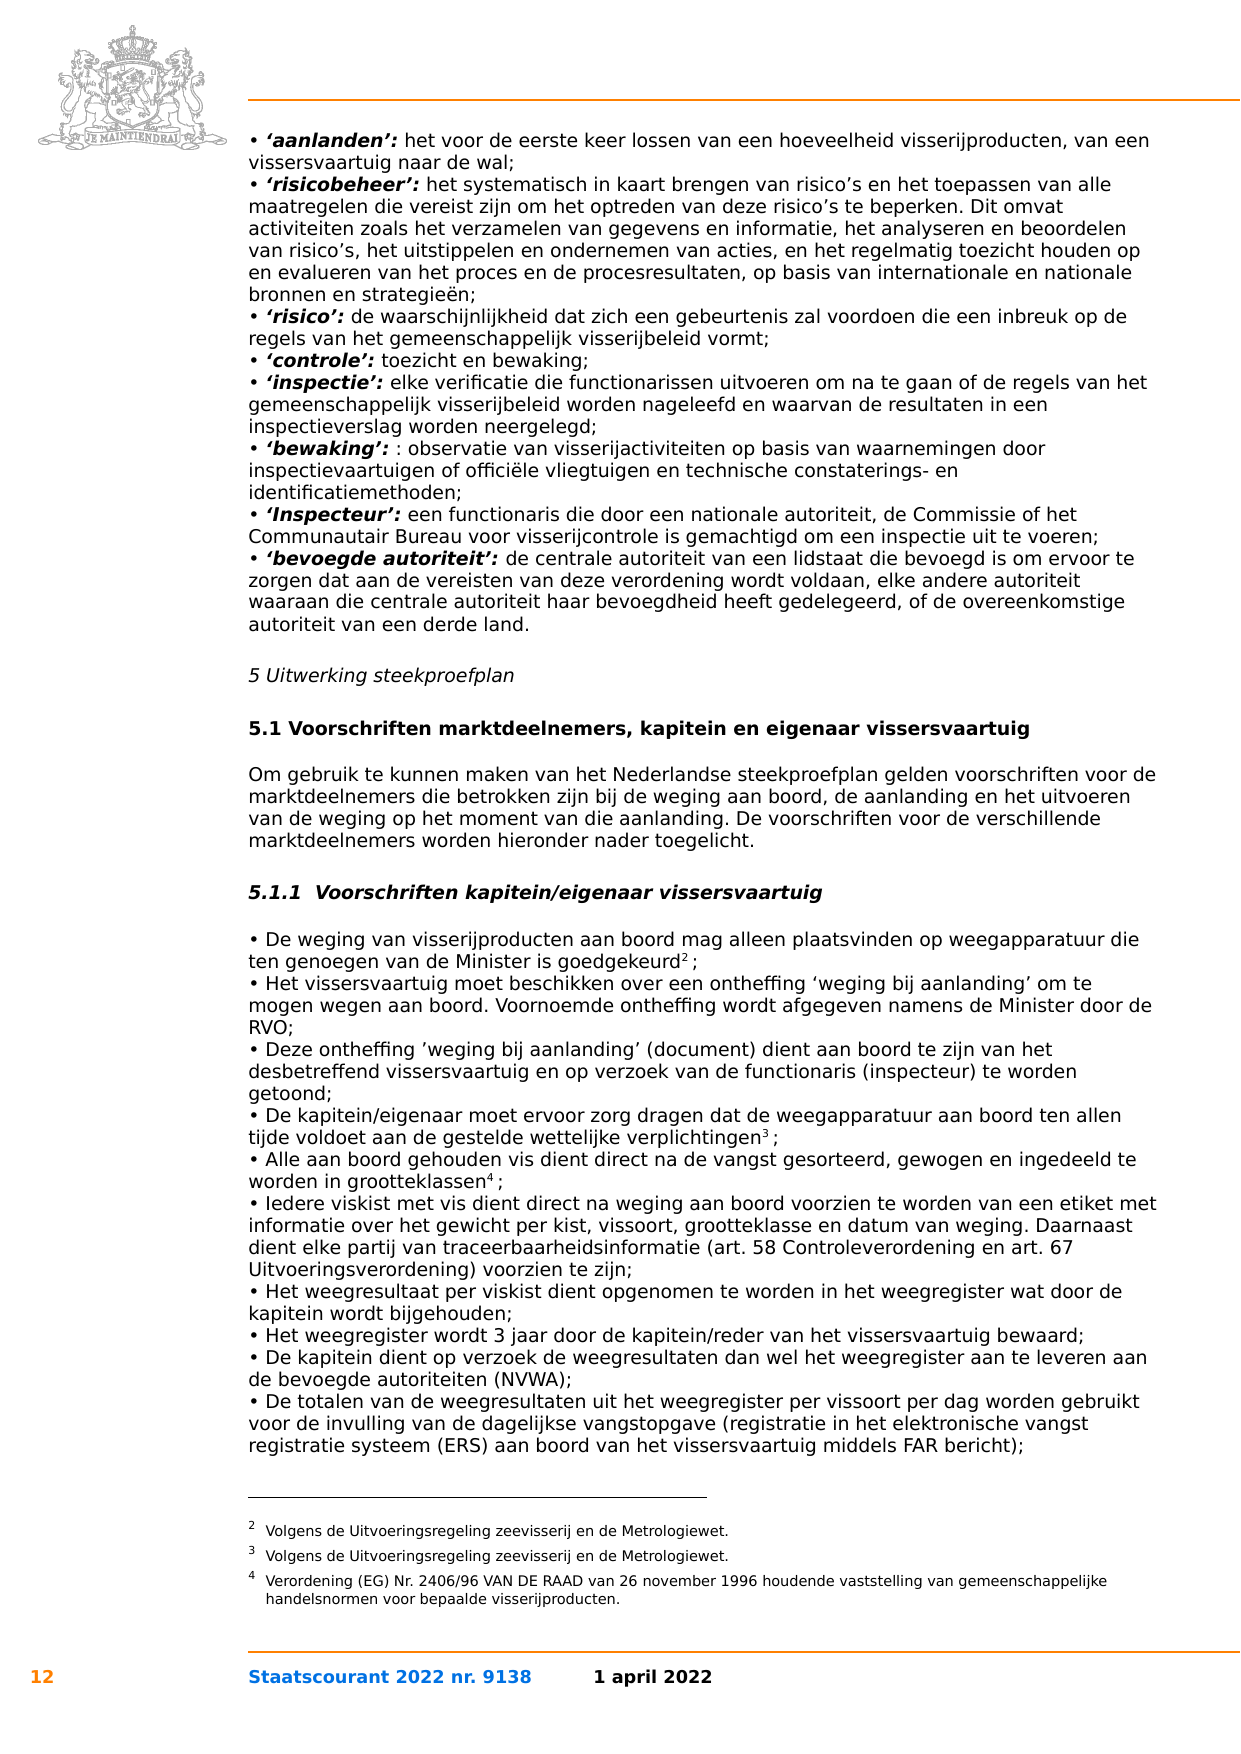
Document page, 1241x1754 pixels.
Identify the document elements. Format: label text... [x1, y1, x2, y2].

text Verordening (EG) Nr. 2406/96 VAN DE RAAD van 26 november 1996 houdende vaststelling van gemeenschappelijke handelsnormen voor bepaalde visserijproducten. [248, 1569, 1163, 1608]
subtitle 5.1 Voorschriften marktdeelnemers, kapitein en eigenaar vissersvaartuig [248, 717, 1163, 739]
text • ‘risico’: de waarschijnlijkheid dat zich een gebeurtenis zal voordoen die een inbreuk op de regels van het gemeenschappelijk visserijbeleid vormt; [248, 306, 1163, 350]
text • ‘controle’: toezicht en bewaking; [248, 350, 1163, 372]
text • De kapitein dient op verzoek de weegresultaten dan wel het weegregister aan te leveren aan de bevoegde autoriteiten (NVWA); [248, 1347, 1163, 1391]
text Volgens de Uitvoeringsregeling zeevisserij en de Metrologiewet. [248, 1544, 1163, 1566]
text • ‘aanlanden’: het voor de eerste keer lossen van een hoeveelheid visserijproducten, van een vissersvaartuig naar de wal; [248, 130, 1163, 174]
text • ‘bewaking’: : observatie van visserijactiviteiten op basis van waarnemingen door inspectievaartuigen of officiële vliegtuigen en technische constaterings- en identificatiemethoden; [248, 438, 1163, 503]
text • Deze ontheffing ’weging bij aanlanding’ (document) dient aan boord te zijn van het desbetreffend vissersvaartuig en op verzoek van de functionaris (inspecteur) te worden getoond; [248, 1039, 1163, 1105]
text • Het vissersvaartuig moet beschikken over een ontheffing ‘weging bij aanlanding’ om te mogen wegen aan boord. Voornoemde ontheffing wordt afgegeven namens de Minister door de RVO; [248, 973, 1163, 1039]
text • De totalen van de weegresultaten uit het weegregister per vissoort per dag worden gebruikt voor de invulling van de dagelijkse vangstopgave (registratie in het elektronische vangst registratie systeem (ERS) aan boord van het vissersvaartuig middels FAR bericht); [248, 1391, 1163, 1457]
subtitle 5.1.1 Voorschriften kapitein/eigenaar vissersvaartuig [248, 882, 1163, 904]
text • Het weegresultaat per viskist dient opgenomen te worden in het weegregister wat door de kapitein wordt bijgehouden; [248, 1281, 1163, 1325]
text • ‘risicobeheer’: het systematisch in kaart brengen van risico’s en het toepassen van alle maatregelen die vereist zijn om het optreden van deze risico’s te beperken. Dit omvat activiteiten zoals het verzamelen van gegevens en informatie, het analyseren en beoordelen van risico’s, het uitstippelen en ondernemen van acties, en het regelmatig toezicht houden op en evalueren van het proces en de procesresultaten, op basis van internationale en nationale bronnen en strategieën; [248, 174, 1163, 306]
text Om gebruik te kunnen maken van het Nederlandse steekproefplan gelden voorschriften voor de marktdeelnemers die betrokken zijn bij de weging aan boord, de aanlanding en het uitvoeren van de weging op het moment van die aanlanding. De voorschriften voor de verschillende marktdeelnemers worden hieronder nader toegelicht. [248, 764, 1163, 852]
picture [38, 25, 227, 150]
text Volgens de Uitvoeringsregeling zeevisserij en de Metrologiewet. [248, 1519, 1163, 1541]
text • De weging van visserijproducten aan boord mag alleen plaatsvinden op weegapparatuur die ten genoegen van de Minister is goedgekeurd; [248, 929, 1163, 973]
text • ‘Inspecteur’: een functionaris die door een nationale autoriteit, de Commissie of het Communautair Bureau voor visserijcontrole is gemachtigd om een inspectie uit te voeren; [248, 503, 1163, 547]
text • Alle aan boord gehouden vis dient direct na de vangst gesorteerd, gewogen en ingedeeld te worden in grootteklassen; [248, 1149, 1163, 1193]
text • Iedere viskist met vis dient direct na weging aan boord voorzien te worden van een etiket met informatie over het gewicht per kist, vissoort, grootteklasse en datum van weging. Daarnaast dient elke partij van traceerbaarheidsinformatie (art. 58 Controleverordening en art. 67 Uitvoeringsverordening) voorzien te zijn; [248, 1193, 1163, 1281]
subtitle 5 Uitwerking steekproefplan [248, 665, 1163, 687]
text • De kapitein/eigenaar moet ervoor zorg dragen dat de weegapparatuur aan boord ten allen tijde voldoet aan de gestelde wettelijke verplichtingen; [248, 1105, 1163, 1149]
text • ‘inspectie’: elke verificatie die functionarissen uitvoeren om na te gaan of de regels van het gemeenschappelijk visserijbeleid worden nageleefd en waarvan de resultaten in een inspectieverslag worden neergelegd; [248, 372, 1163, 438]
text • Het weegregister wordt 3 jaar door de kapitein/reder van het vissersvaartuig bewaard; [248, 1325, 1163, 1347]
text • ‘bevoegde autoriteit’: de centrale autoriteit van een lidstaat die bevoegd is om ervoor te zorgen dat aan de vereisten van deze verordening wordt voldaan, elke andere autoriteit waaraan die centrale autoriteit haar bevoegdheid heeft gedelegeerd, of de overeenkomstige autoriteit van een derde land. [248, 547, 1163, 635]
